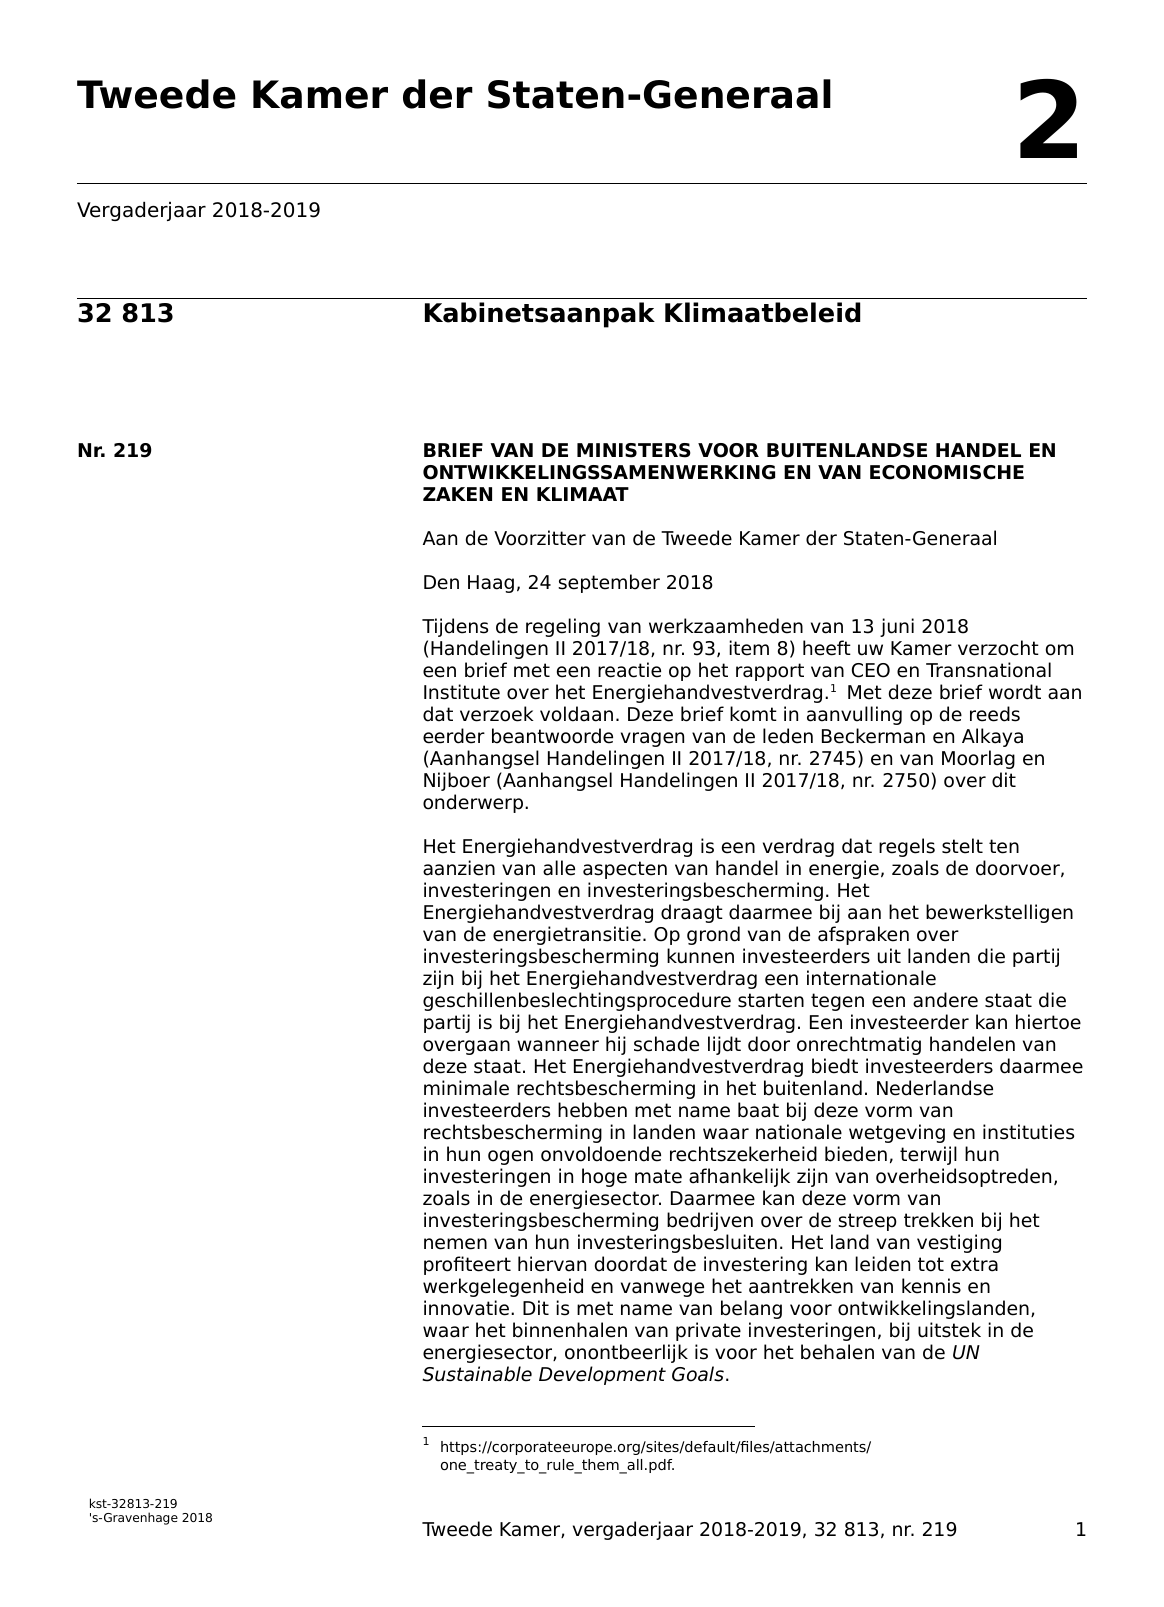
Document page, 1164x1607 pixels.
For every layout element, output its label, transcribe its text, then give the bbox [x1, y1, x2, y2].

table_cell Vergaderjaar 2018-2019 [77, 184, 1087, 298]
text 's-Gravenhage 2018 [88, 1511, 323, 1525]
text Tijdens de regeling van werkzaamheden van 13 juni 2018 (Handelingen II 2017/18, nr. 93, item 8) heeft uw Kamer verzocht om een brief met een reactie op het rapport van CEO en Transnational Institute over het Energiehandvestverdrag. Met deze brief wordt aan dat verzoek voldaan. Deze brief komt in aanvulling op de reeds eerder beantwoorde vragen van de leden Beckerman en Alkaya (Aanhangsel Handelingen II 2017/18, nr. 2745) en van Moorlag en Nijboer (Aanhangsel Handelingen II 2017/18, nr. 2750) over dit onderwerp. [422, 616, 1087, 814]
text kst-32813-219 [88, 1497, 323, 1511]
subtitle 32 813 Kabinetsaanpak Klimaatbeleid [77, 299, 1087, 329]
subtitle Nr. 219 BRIEF VAN DE MINISTERS VOOR BUITENLANDSE HANDEL EN ONTWIKKELINGSSAMENWERKING EN VAN ECONOMISCHE ZAKEN EN KLIMAAT [77, 440, 1087, 506]
table_header Tweede Kamer der Staten-Generaal [77, 59, 886, 183]
table_header 2 [886, 59, 1087, 183]
text https://corporateeurope.org/sites/default/files/attachments/one_treaty_to_rule_them_all.pdf. [422, 1435, 1087, 1474]
text Aan de Voorzitter van de Tweede Kamer der Staten-Generaal [422, 528, 1087, 550]
text Den Haag, 24 september 2018 [422, 572, 1087, 594]
text Het Energiehandvestverdrag is een verdrag dat regels stelt ten aanzien van alle aspecten van handel in energie, zoals de doorvoer, investeringen en investeringsbescherming. Het Energiehandvestverdrag draagt daarmee bij aan het bewerkstelligen van de energietransitie. Op grond van de afspraken over investeringsbescherming kunnen investeerders uit landen die partij zijn bij het Energiehandvestverdrag een internationale geschillenbeslechtingsprocedure starten tegen een andere staat die partij is bij het Energiehandvestverdrag. Een investeerder kan hiertoe overgaan wanneer hij schade lijdt door onrechtmatig handelen van deze staat. Het Energiehandvestverdrag biedt investeerders daarmee minimale rechtsbescherming in het buitenland. Nederlandse investeerders hebben met name baat bij deze vorm van rechtsbescherming in landen waar nationale wetgeving en instituties in hun ogen onvoldoende rechtszekerheid bieden, terwijl hun investeringen in hoge mate afhankelijk zijn van overheidsoptreden, zoals in de energiesector. Daarmee kan deze vorm van investeringsbescherming bedrijven over de streep trekken bij het nemen van hun investeringsbesluiten. Het land van vestiging profiteert hiervan doordat de investering kan leiden tot extra werkgelegenheid en vanwege het aantrekken van kennis en innovatie. Dit is met name van belang voor ontwikkelingslanden, waar het binnenhalen van private investeringen, bij uitstek in de energiesector, onontbeerlijk is voor het behalen van de UN Sustainable Development Goals. [422, 836, 1087, 1386]
